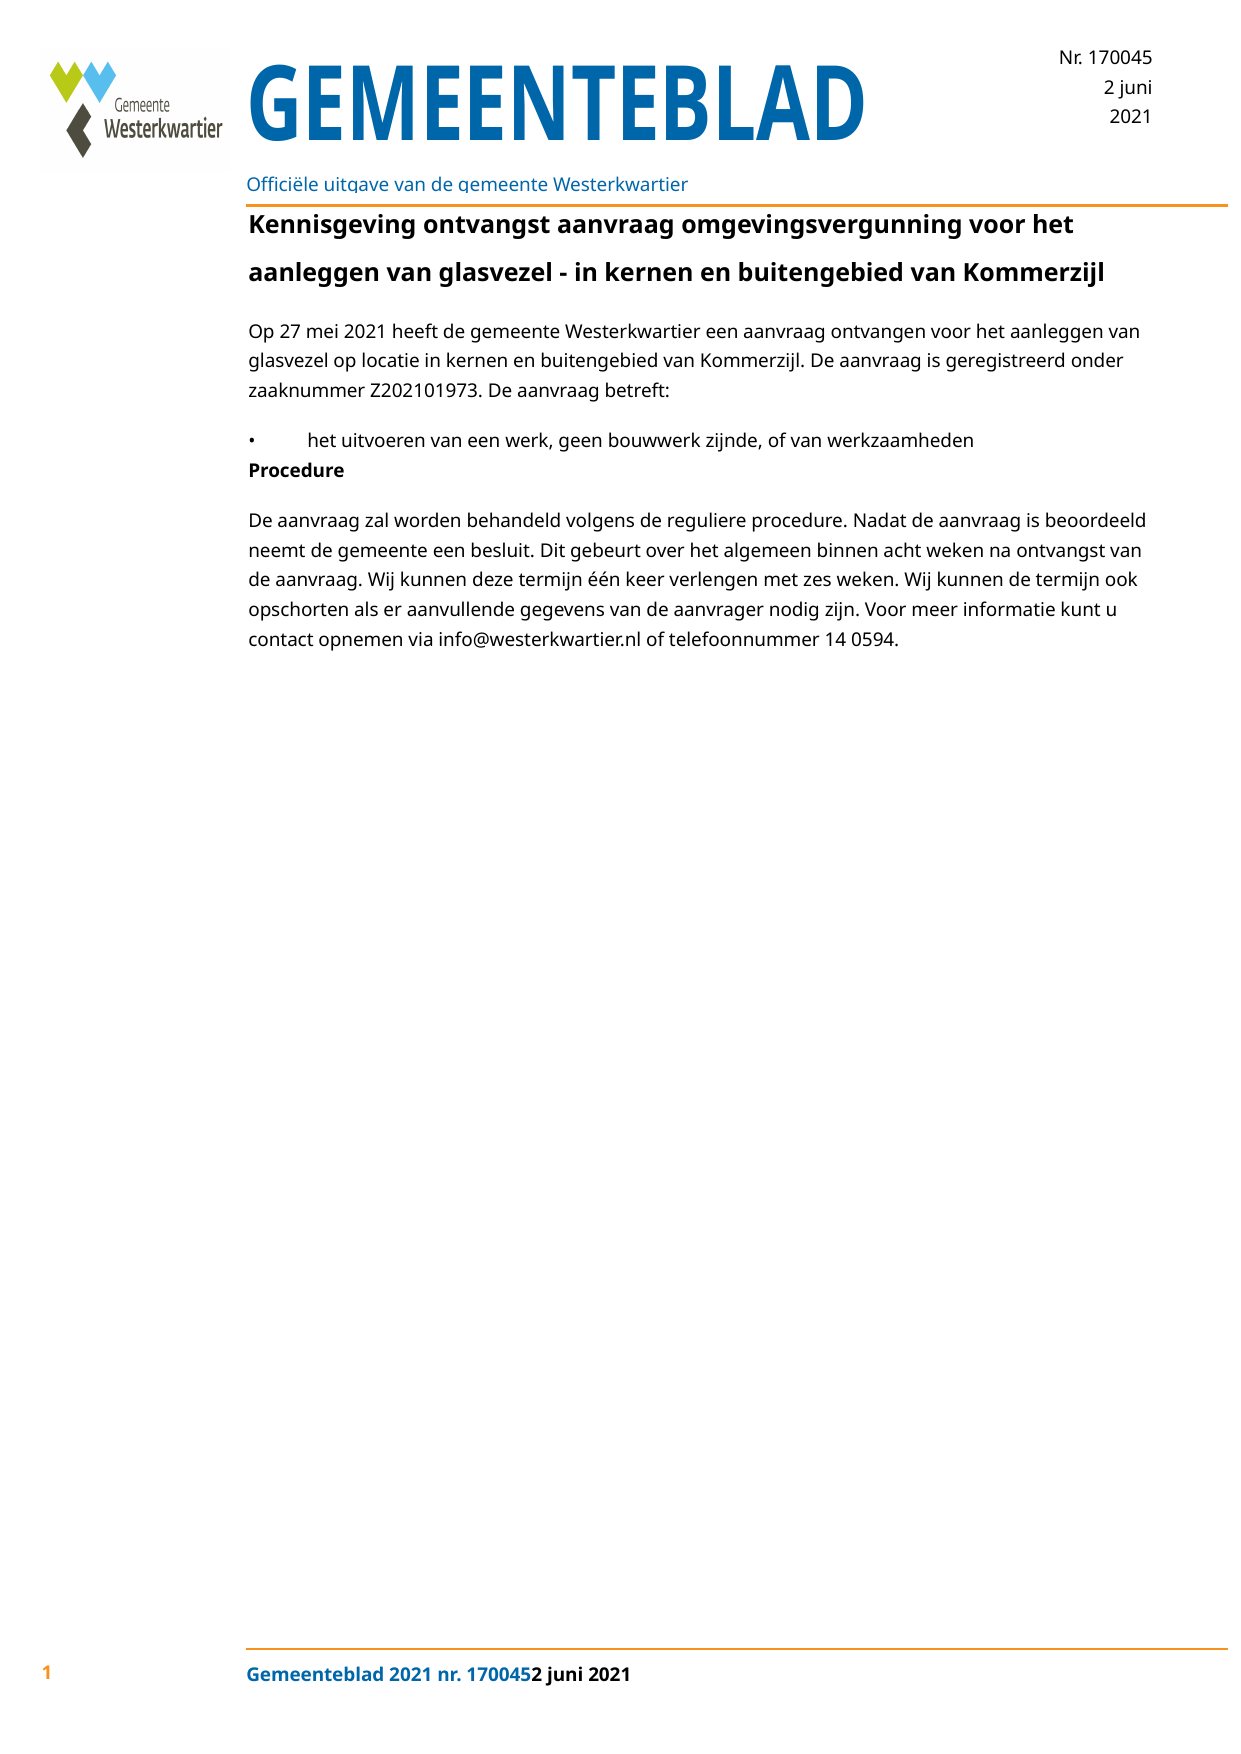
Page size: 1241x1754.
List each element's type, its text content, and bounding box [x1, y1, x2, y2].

text Procedure [248, 457, 1152, 483]
text De aanvraag zal worden behandeld volgens de reguliere procedure. Nadat de aanvraag is beoordeeld neemt de gemeente een besluit. Dit gebeurt over het algemeen binnen acht weken na ontvangst van de aanvraag. Wij kunnen deze termijn één keer verlengen met zes weken. Wij kunnen de termijn ook opschorten als er aanvullende gegevens van de aanvrager nodig zijn. Voor meer informatie kunt u contact opnemen via info@westerkwartier.nl of telefoonnummer 14 0594. [248, 507, 1152, 652]
picture [41, 47, 231, 172]
text Op 27 mei 2021 heeft de gemeente Westerkwartier een aanvraag ontvangen voor het aanleggen van glasvezel op locatie in kernen en buitengebied van Kommerzijl. De aanvraag is geregistreerd onder zaaknummer Z202101973. De aanvraag betreft: [248, 318, 1152, 403]
list het uitvoeren van een werk, geen bouwwerk zijnde, of van werkzaamheden [248, 427, 1152, 453]
text Kennisgeving ontvangst aanvraag omgevingsvergunning voor het aanleggen van glasvezel - in kernen en buitengebied van Kommerzijl [248, 207, 1152, 288]
